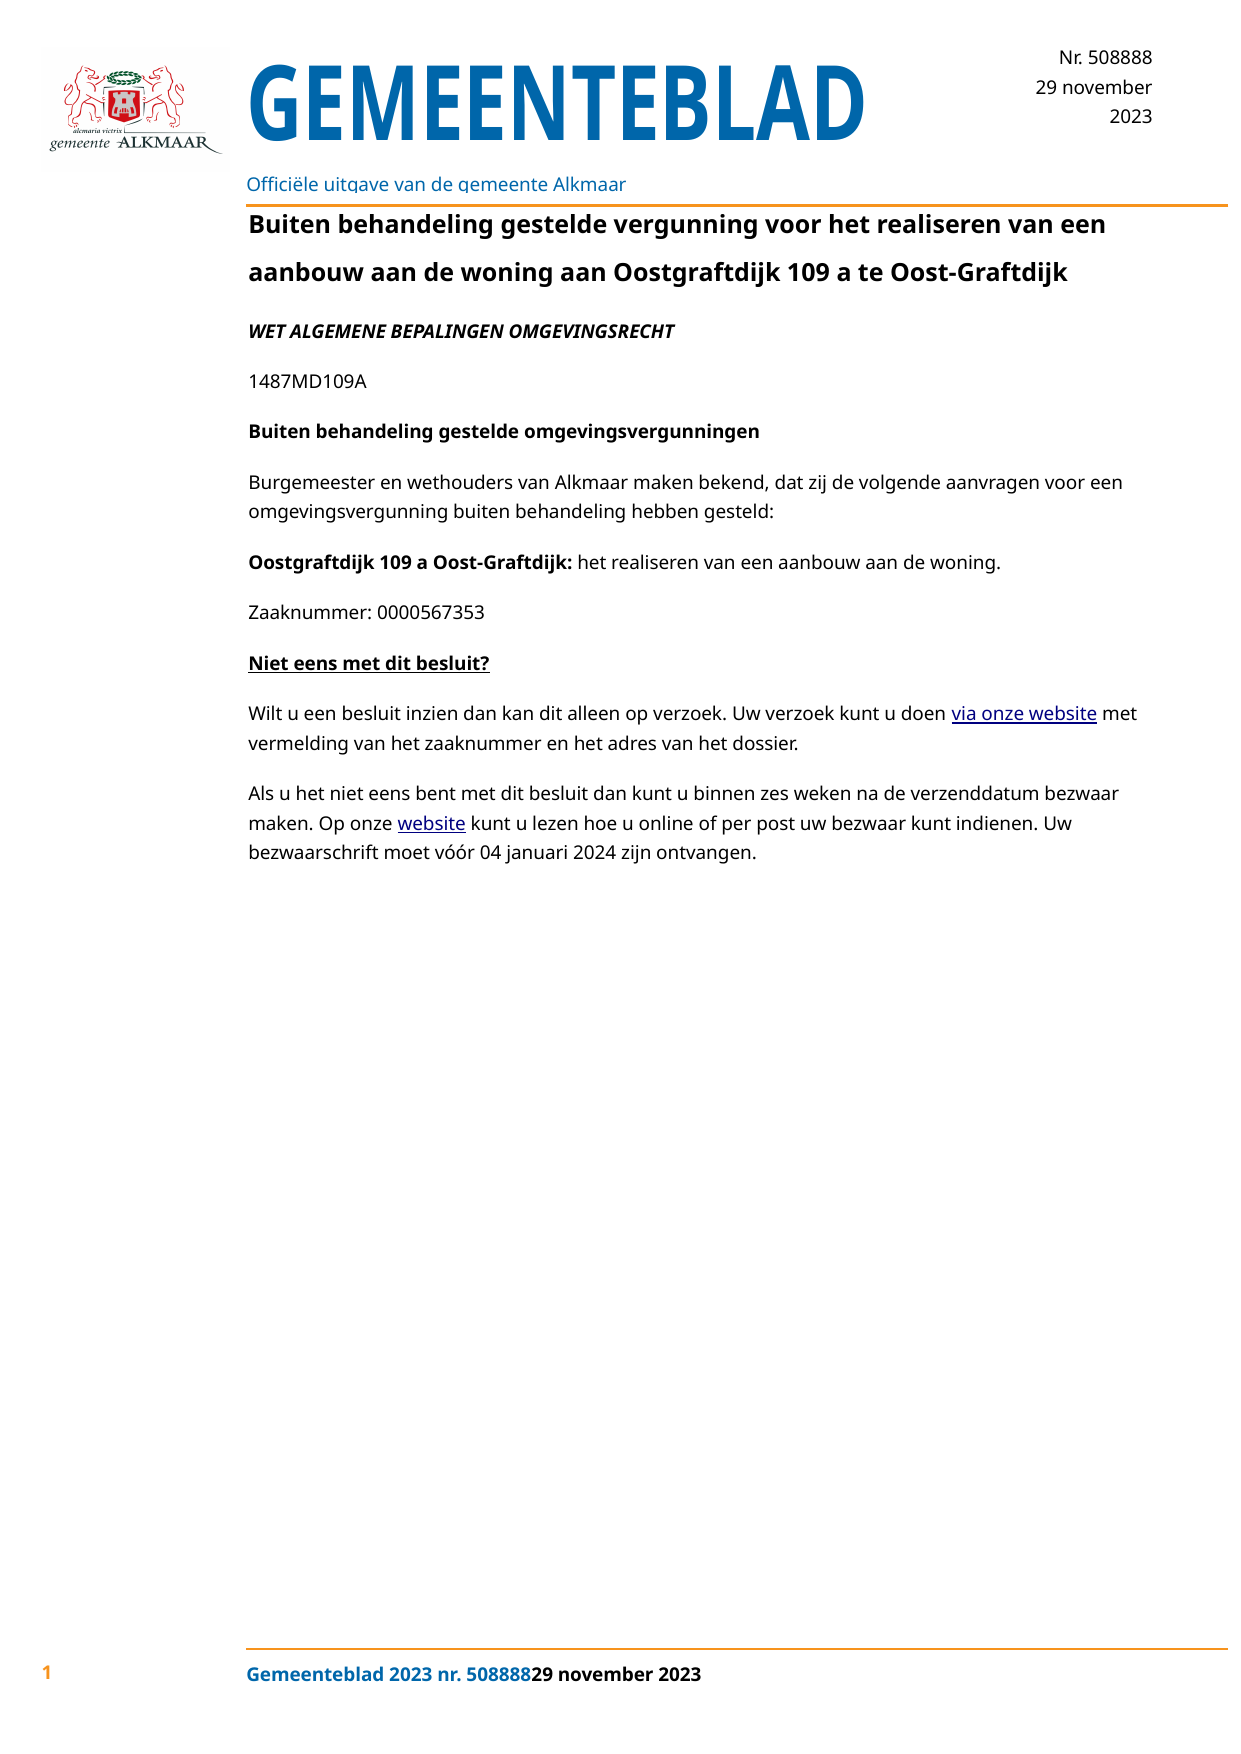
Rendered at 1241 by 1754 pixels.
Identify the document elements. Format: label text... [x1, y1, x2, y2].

text Burgemeester en wethouders van Alkmaar maken bekend, dat zij de volgende aanvragen voor een omgevingsvergunning buiten behandeling hebben gesteld: [248, 469, 1152, 524]
text Buiten behandeling gestelde vergunning voor het realiseren van een aanbouw aan de woning aan Oostgraftdijk 109 a te Oost-Graftdijk [248, 207, 1152, 288]
text Als u het niet eens bent met dit besluit dan kunt u binnen zes weken na de verzenddatum bezwaar maken. Op onze website kunt u lezen hoe u online of per post uw bezwaar kunt indienen. Uw bezwaarschrift moet vóór 04 januari 2024 zijn ontvangen. [248, 780, 1152, 865]
text Zaaknummer: 0000567353 [248, 599, 1152, 625]
text 1487MD109A [248, 368, 1152, 394]
text WET ALGEMENE BEPALINGEN OMGEVINGSRECHT [248, 318, 1152, 344]
picture [41, 47, 231, 172]
text Wilt u een besluit inzien dan kan dit alleen op verzoek. Uw verzoek kunt u doen via onze website met vermelding van het zaaknummer en het adres van het dossier. [248, 700, 1152, 756]
text Oostgraftdijk 109 a Oost-Graftdijk: het realiseren van een aanbouw aan de woning. [248, 549, 1152, 575]
text Niet eens met dit besluit? [248, 650, 1152, 676]
text Buiten behandeling gestelde omgevingsvergunningen [248, 419, 1152, 444]
